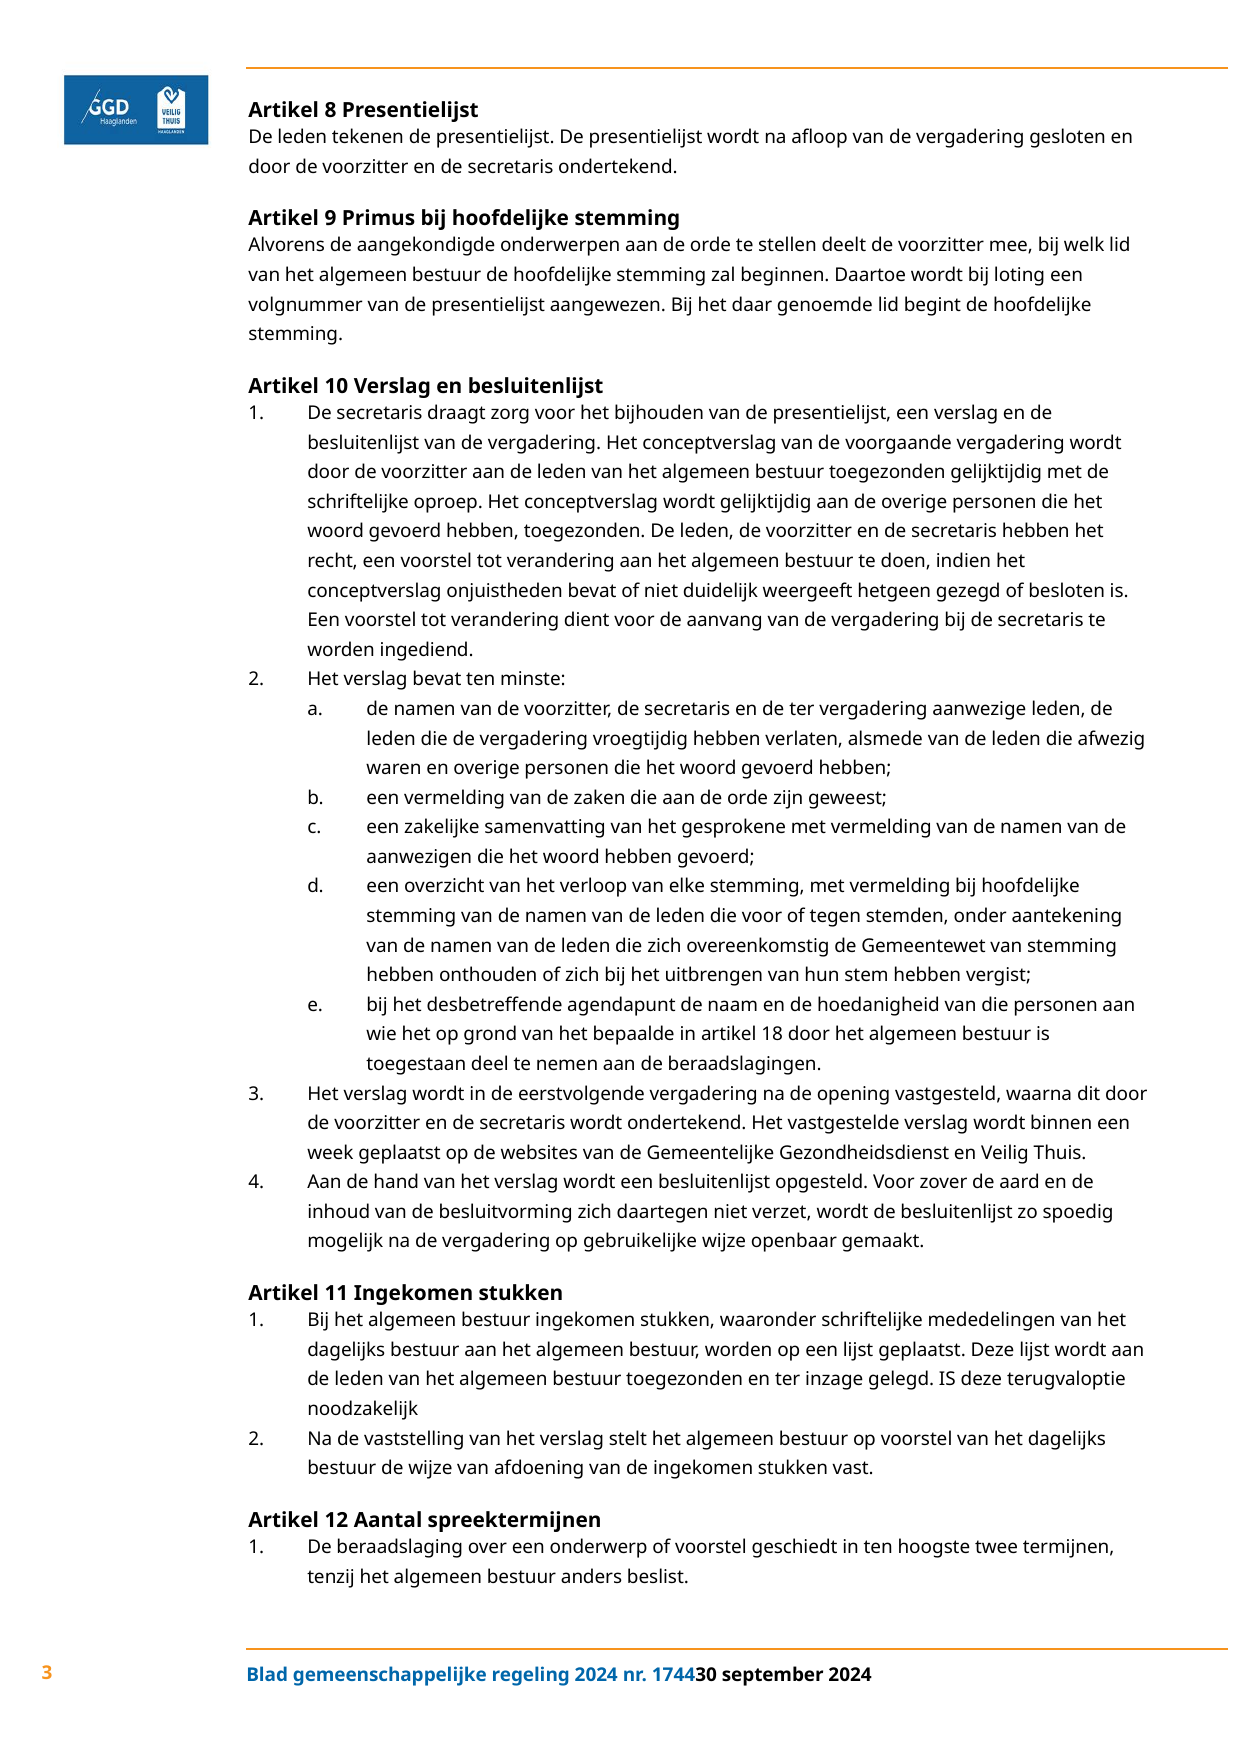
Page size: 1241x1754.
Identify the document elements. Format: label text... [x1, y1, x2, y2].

list De beraadslaging over een onderwerp of voorstel geschiedt in ten hoogste twee termijnen, tenzij het algemeen bestuur anders beslist. [248, 1533, 1152, 1588]
list een vermelding van de zaken die aan de orde zijn geweest; [307, 784, 1152, 809]
text Alvorens de aangekondigde onderwerpen aan de orde te stellen deelt de voorzitter mee, bij welk lid van het algemeen bestuur de hoofdelijke stemming zal beginnen. Daartoe wordt bij loting een volgnummer van de presentielijst aangewezen. Bij het daar genoemde lid begint de hoofdelijke stemming. [248, 232, 1152, 346]
text Artikel 9 Primus bij hoofdelijke stemming [248, 203, 1152, 232]
list Na de vaststelling van het verslag stelt het algemeen bestuur op voorstel van het dagelijks bestuur de wijze van afdoening van de ingekomen stukken vast. [248, 1425, 1152, 1480]
list bij het desbetreffende agendapunt de naam en de hoedanigheid van die personen aan wie het op grond van het bepaalde in artikel 18 door het algemeen bestuur is toegestaan deel te nemen aan de beraadslagingen. [307, 991, 1152, 1076]
list Aan de hand van het verslag wordt een besluitenlijst opgesteld. Voor zover de aard en de inhoud van de besluitvorming zich daartegen niet verzet, wordt de besluitenlijst zo spoedig mogelijk na de vergadering op gebruikelijke wijze openbaar gemaakt. [248, 1168, 1152, 1253]
list een overzicht van het verloop van elke stemming, met vermelding bij hoofdelijke stemming van de namen van de leden die voor of tegen stemden, onder aantekening van de namen van de leden die zich overeenkomstig de Gemeentewet van stemming hebben onthouden of zich bij het uitbrengen van hun stem hebben vergist; [307, 873, 1152, 987]
list Bij het algemeen bestuur ingekomen stukken, waaronder schriftelijke mededelingen van het dagelijks bestuur aan het algemeen bestuur, worden op een lijst geplaatst. Deze lijst wordt aan de leden van het algemeen bestuur toegezonden en ter inzage gelegd. IS deze terugvaloptie noodzakelijk [248, 1306, 1152, 1421]
list een zakelijke samenvatting van het gesprokene met vermelding van de namen van de aanwezigen die het woord hebben gevoerd; [307, 813, 1152, 869]
list de namen van de voorzitter, de secretaris en de ter vergadering aanwezige leden, de leden die de vergadering vroegtijdig hebben verlaten, alsmede van de leden die afwezig waren en overige personen die het woord gevoerd hebben; [307, 695, 1152, 780]
text Artikel 8 Presentielijst [248, 95, 1152, 123]
list Het verslag bevat ten minste: [248, 666, 1152, 691]
text Artikel 12 Aantal spreektermijnen [248, 1505, 1152, 1533]
picture [41, 47, 231, 172]
list Het verslag wordt in de eerstvolgende vergadering na de opening vastgesteld, waarna dit door de voorzitter en de secretaris wordt ondertekend. Het vastgestelde verslag wordt binnen een week geplaatst op de websites van de Gemeentelijke Gezondheidsdienst en Veilig Thuis. [248, 1080, 1152, 1164]
text Artikel 10 Verslag en besluitenlijst [248, 371, 1152, 399]
list De secretaris draagt zorg voor het bijhouden van de presentielijst, een verslag en de besluitenlijst van de vergadering. Het conceptverslag van de voorgaande vergadering wordt door de voorzitter aan de leden van het algemeen bestuur toegezonden gelijktijdig met de schriftelijke oproep. Het conceptverslag wordt gelijktijdig aan de overige personen die het woord gevoerd hebben, toegezonden. De leden, de voorzitter en de secretaris hebben het recht, een voorstel tot verandering aan het algemeen bestuur te doen, indien het conceptverslag onjuistheden bevat of niet duidelijk weergeeft hetgeen gezegd of besloten is. Een voorstel tot verandering dient voor de aanvang van de vergadering bij de secretaris te worden ingediend. [248, 399, 1152, 662]
text Artikel 11 Ingekomen stukken [248, 1278, 1152, 1306]
text De leden tekenen de presentielijst. De presentielijst wordt na afloop van de vergadering gesloten en door de voorzitter en de secretaris ondertekend. [248, 123, 1152, 178]
